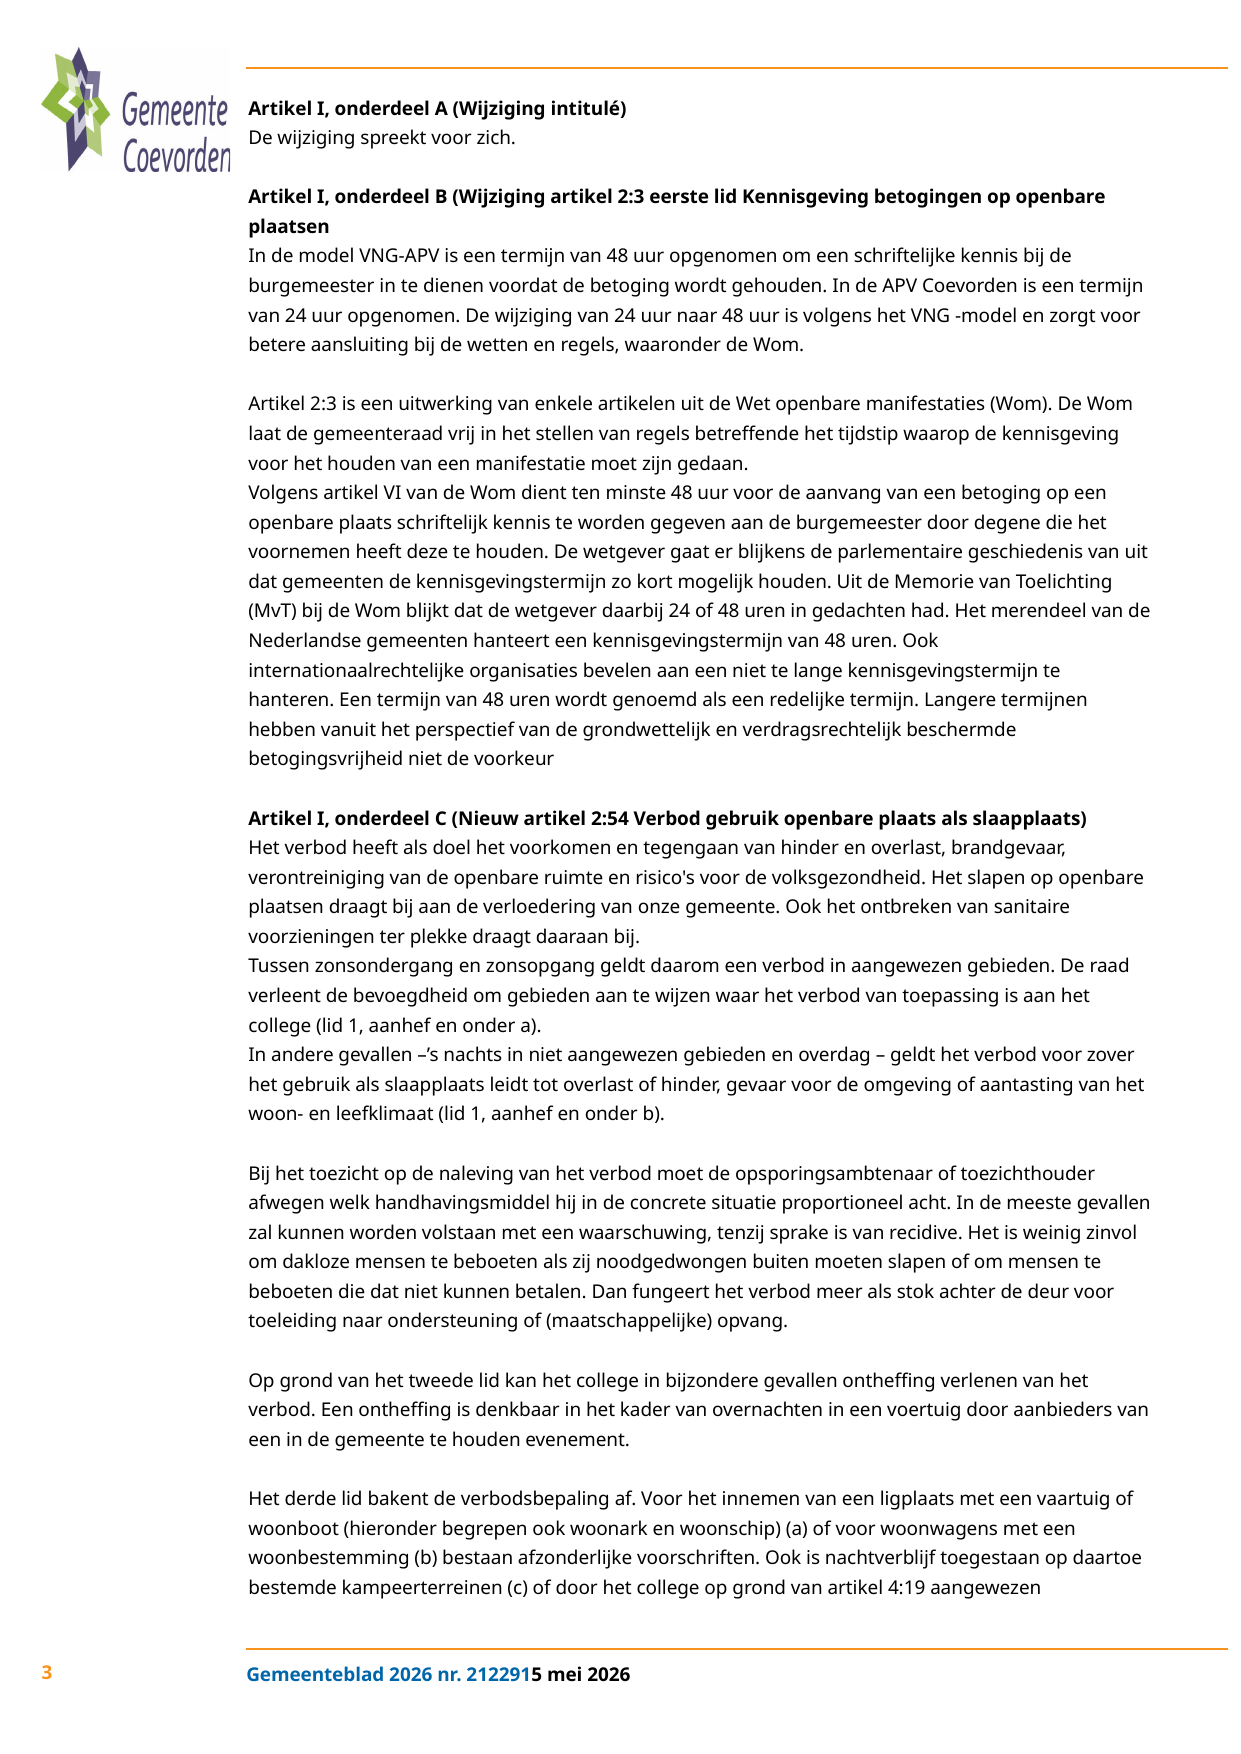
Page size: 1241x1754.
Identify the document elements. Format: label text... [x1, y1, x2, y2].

text Artikel I, onderdeel C (Nieuw artikel 2:54 Verbod gebruik openbare plaats als slaapplaats) [248, 805, 1152, 831]
text In andere gevallen –’s nachts in niet aangewezen gebieden en overdag – geldt het verbod voor zover het gebruik als slaapplaats leidt tot overlast of hinder, gevaar voor de omgeving of aantasting van het woon- en leefklimaat (lid 1, aanhef en onder b). [248, 1041, 1152, 1126]
text In de model VNG-APV is een termijn van 48 uur opgenomen om een schriftelijke kennis bij de burgemeester in te dienen voordat de betoging wordt gehouden. In de APV Coevorden is een termijn van 24 uur opgenomen. De wijziging van 24 uur naar 48 uur is volgens het VNG -model en zorgt voor betere aansluiting bij de wetten en regels, waaronder de Wom. [248, 243, 1152, 357]
text Artikel I, onderdeel A (Wijziging intitulé) [248, 95, 1152, 121]
text Tussen zonsondergang en zonsopgang geldt daarom een verbod in aangewezen gebieden. De raad verleent de bevoegdheid om gebieden aan te wijzen waar het verbod van toepassing is aan het college (lid 1, aanhef en onder a). [248, 953, 1152, 1038]
text Het derde lid bakent de verbodsbepaling af. Voor het innemen van een ligplaats met een vaartuig of woonboot (hieronder begrepen ook woonark en woonschip) (a) of voor woonwagens met een woonbestemming (b) bestaan afzonderlijke voorschriften. Ook is nachtverblijf toegestaan op daartoe bestemde kampeerterreinen (c) of door het college op grond van artikel 4:19 aangewezen [248, 1485, 1152, 1600]
text Artikel I, onderdeel B (Wijziging artikel 2:3 eerste lid Kennisgeving betogingen op openbare plaatsen [248, 183, 1152, 239]
text Op grond van het tweede lid kan het college in bijzondere gevallen ontheffing verlenen van het verbod. Een ontheffing is denkbaar in het kader van overnachten in een voertuig door aanbieders van een in de gemeente te houden evenement. [248, 1367, 1152, 1452]
text Artikel 2:3 is een uitwerking van enkele artikelen uit de Wet openbare manifestaties (Wom). De Wom laat de gemeenteraad vrij in het stellen van regels betreffende het tijdstip waarop de kennisgeving voor het houden van een manifestatie moet zijn gedaan. [248, 391, 1152, 476]
text Volgens artikel VI van de Wom dient ten minste 48 uur voor de aanvang van een betoging op een openbare plaats schriftelijk kennis te worden gegeven aan de burgemeester door degene die het voornemen heeft deze te houden. De wetgever gaat er blijkens de parlementaire geschiedenis van uit dat gemeenten de kennisgevingstermijn zo kort mogelijk houden. Uit de Memorie van Toelichting (MvT) bij de Wom blijkt dat de wetgever daarbij 24 of 48 uren in gedachten had. Het merendeel van de Nederlandse gemeenten hanteert een kennisgevingstermijn van 48 uren. Ook internationaalrechtelijke organisaties bevelen aan een niet te lange kennisgevingstermijn te hanteren. Een termijn van 48 uren wordt genoemd als een redelijke termijn. Langere termijnen hebben vanuit het perspectief van de grondwettelijk en verdragsrechtelijk beschermde betogingsvrijheid niet de voorkeur [248, 479, 1152, 771]
text De wijziging spreekt voor zich. [248, 124, 1152, 150]
text Het verbod heeft als doel het voorkomen en tegengaan van hinder en overlast, brandgevaar, verontreiniging van de openbare ruimte en risico's voor de volksgezondheid. Het slapen op openbare plaatsen draagt bij aan de verloedering van onze gemeente. Ook het ontbreken van sanitaire voorzieningen ter plekke draagt daaraan bij. [248, 834, 1152, 949]
text Bij het toezicht op de naleving van het verbod moet de opsporingsambtenaar of toezichthouder afwegen welk handhavingsmiddel hij in de concrete situatie proportioneel acht. In de meeste gevallen zal kunnen worden volstaan met een waarschuwing, tenzij sprake is van recidive. Het is weinig zinvol om dakloze mensen te beboeten als zij noodgedwongen buiten moeten slapen of om mensen te beboeten die dat niet kunnen betalen. Dan fungeert het verbod meer als stok achter de deur voor toeleiding naar ondersteuning of (maatschappelijke) opvang. [248, 1160, 1152, 1333]
picture [41, 47, 231, 172]
